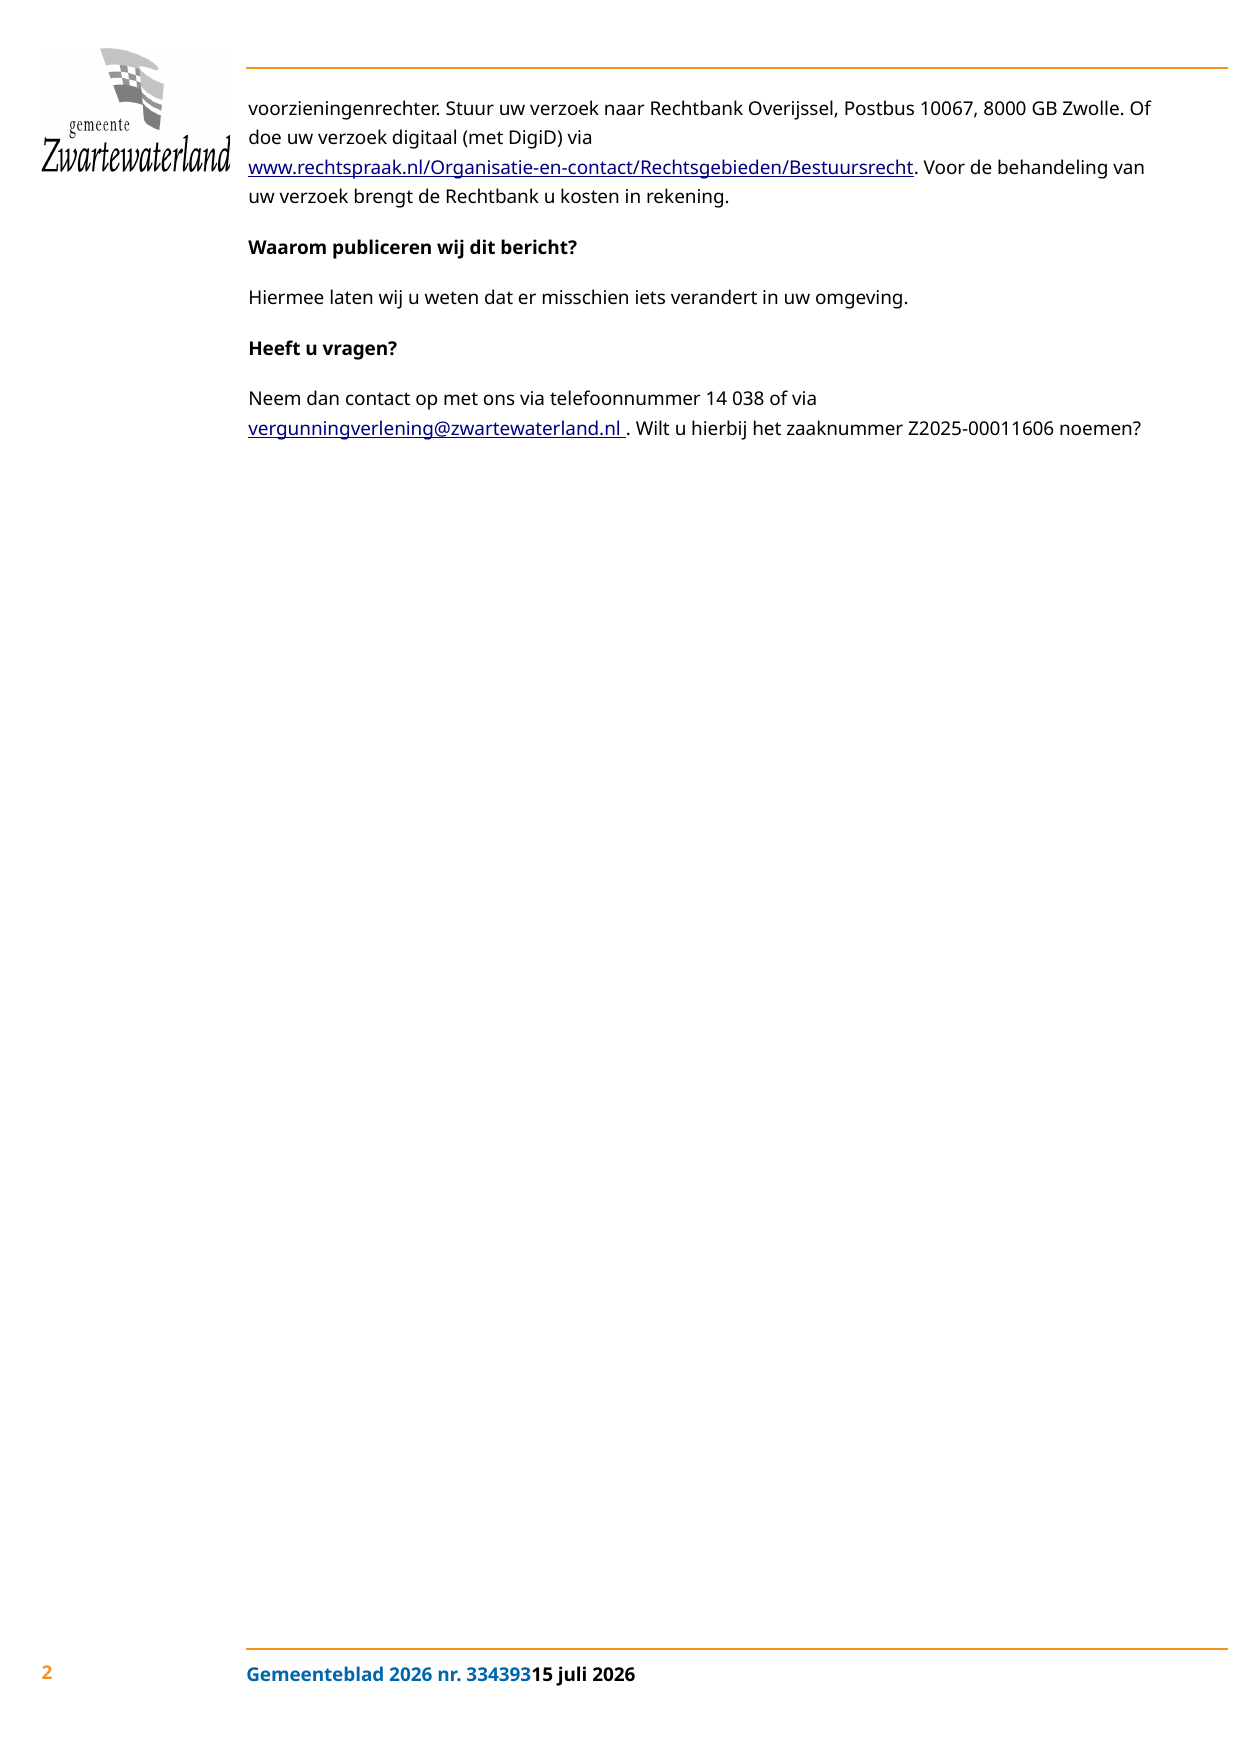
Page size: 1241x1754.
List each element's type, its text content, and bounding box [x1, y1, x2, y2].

text Neem dan contact op met ons via telefoonnummer 14 038 of via vergunningverlening@zwartewaterland.nl . Wilt u hierbij het zaaknummer Z2025-00011606 noemen? [248, 385, 1152, 441]
text Heeft u vragen? [248, 335, 1152, 361]
text voorzieningenrechter. Stuur uw verzoek naar Rechtbank Overijssel, Postbus 10067, 8000 GB Zwolle. Of doe uw verzoek digitaal (met DigiD) via www.rechtspraak.nl/Organisatie-en-contact/Rechtsgebieden/Bestuursrecht. Voor de behandeling van uw verzoek brengt de Rechtbank u kosten in rekening. [248, 95, 1152, 209]
text Hiermee laten wij u weten dat er misschien iets verandert in uw omgeving. [248, 284, 1152, 310]
picture [41, 47, 231, 172]
text Waarom publiceren wij dit bericht? [248, 234, 1152, 260]
